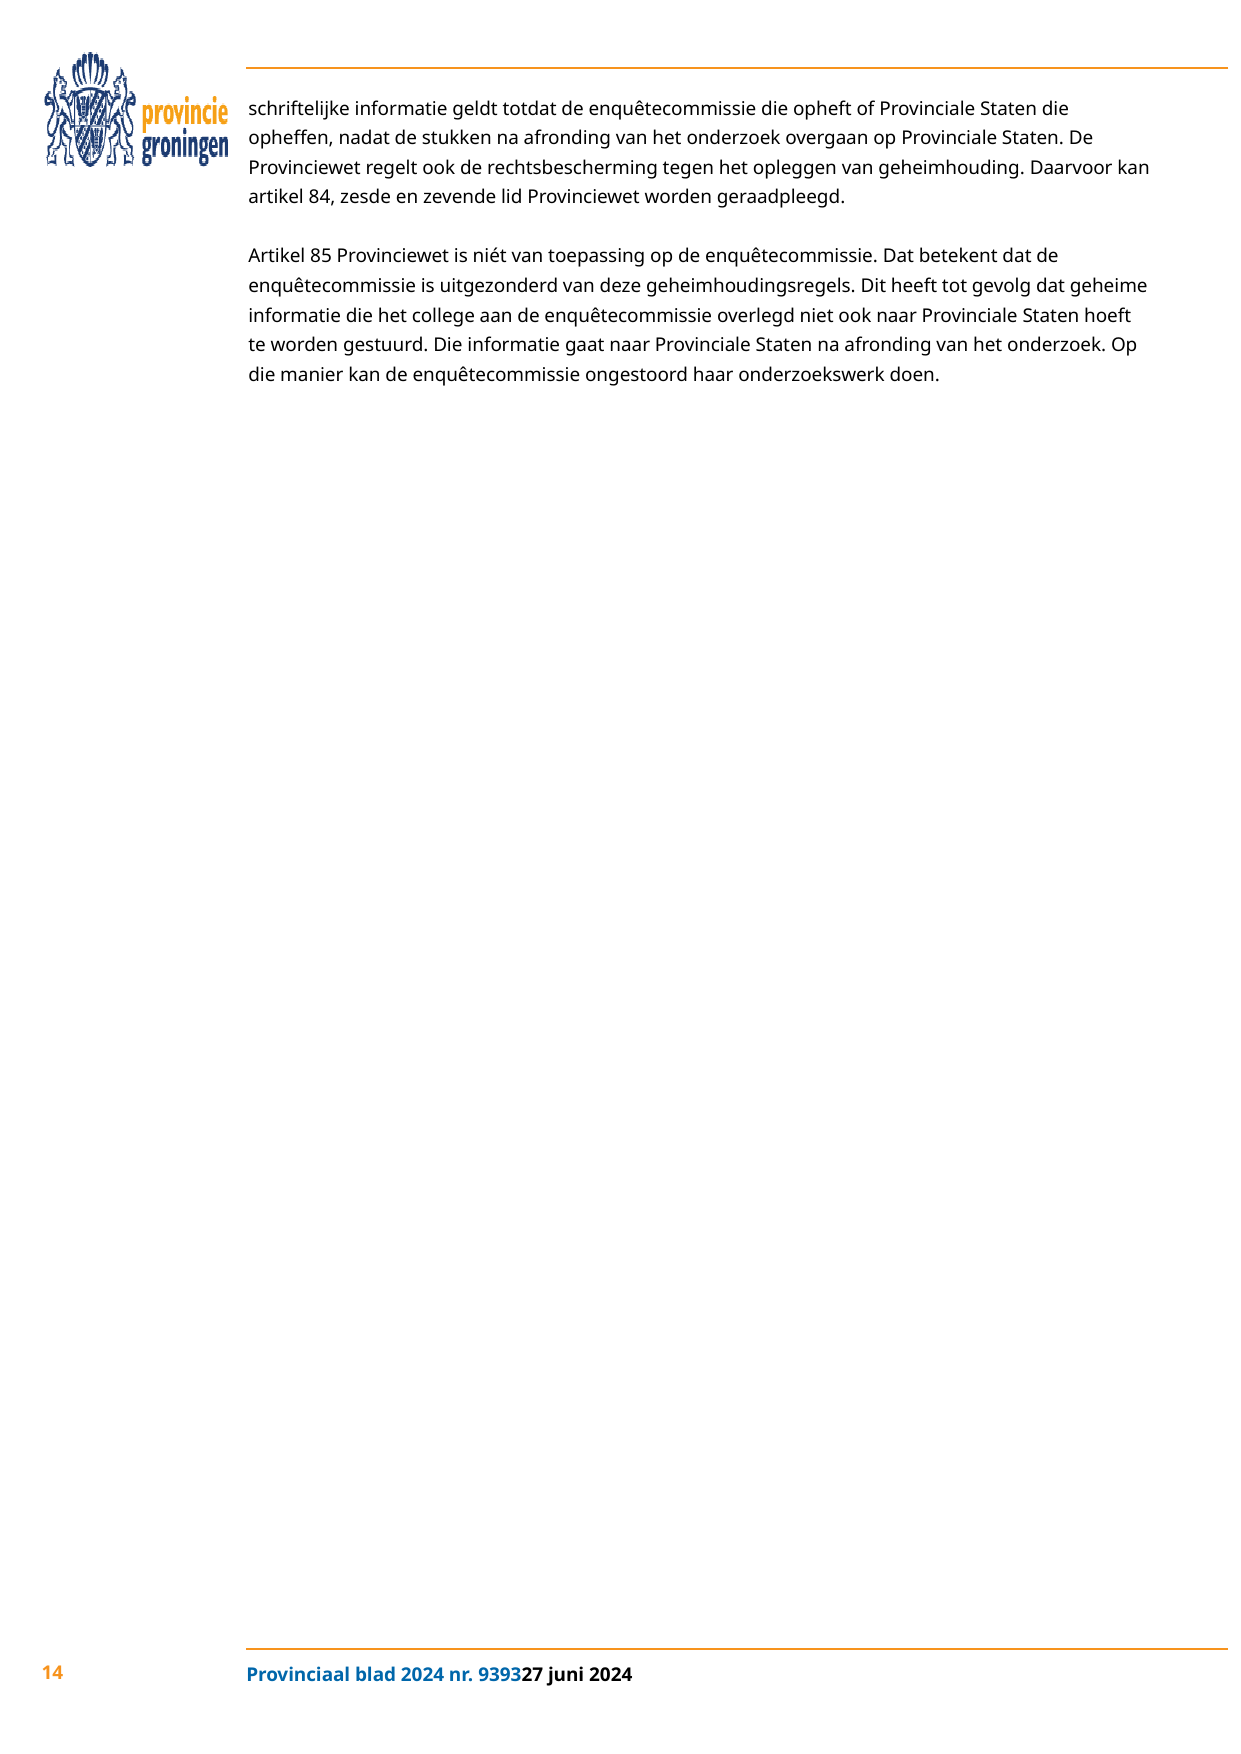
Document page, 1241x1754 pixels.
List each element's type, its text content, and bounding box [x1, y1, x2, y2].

picture [41, 47, 231, 172]
text schriftelijke informatie geldt totdat de enquêtecommissie die opheft of Provinciale Staten die opheffen, nadat de stukken na afronding van het onderzoek overgaan op Provinciale Staten. De Provinciewet regelt ook de rechtsbescherming tegen het opleggen van geheimhouding. Daarvoor kan artikel 84, zesde en zevende lid Provinciewet worden geraadpleegd. [248, 95, 1152, 209]
text Artikel 85 Provinciewet is niét van toepassing op de enquêtecommissie. Dat betekent dat de enquêtecommissie is uitgezonderd van deze geheimhoudingsregels. Dit heeft tot gevolg dat geheime informatie die het college aan de enquêtecommissie overlegd niet ook naar Provinciale Staten hoeft te worden gestuurd. Die informatie gaat naar Provinciale Staten na afronding van het onderzoek. Op die manier kan de enquêtecommissie ongestoord haar onderzoekswerk doen. [248, 243, 1152, 387]
